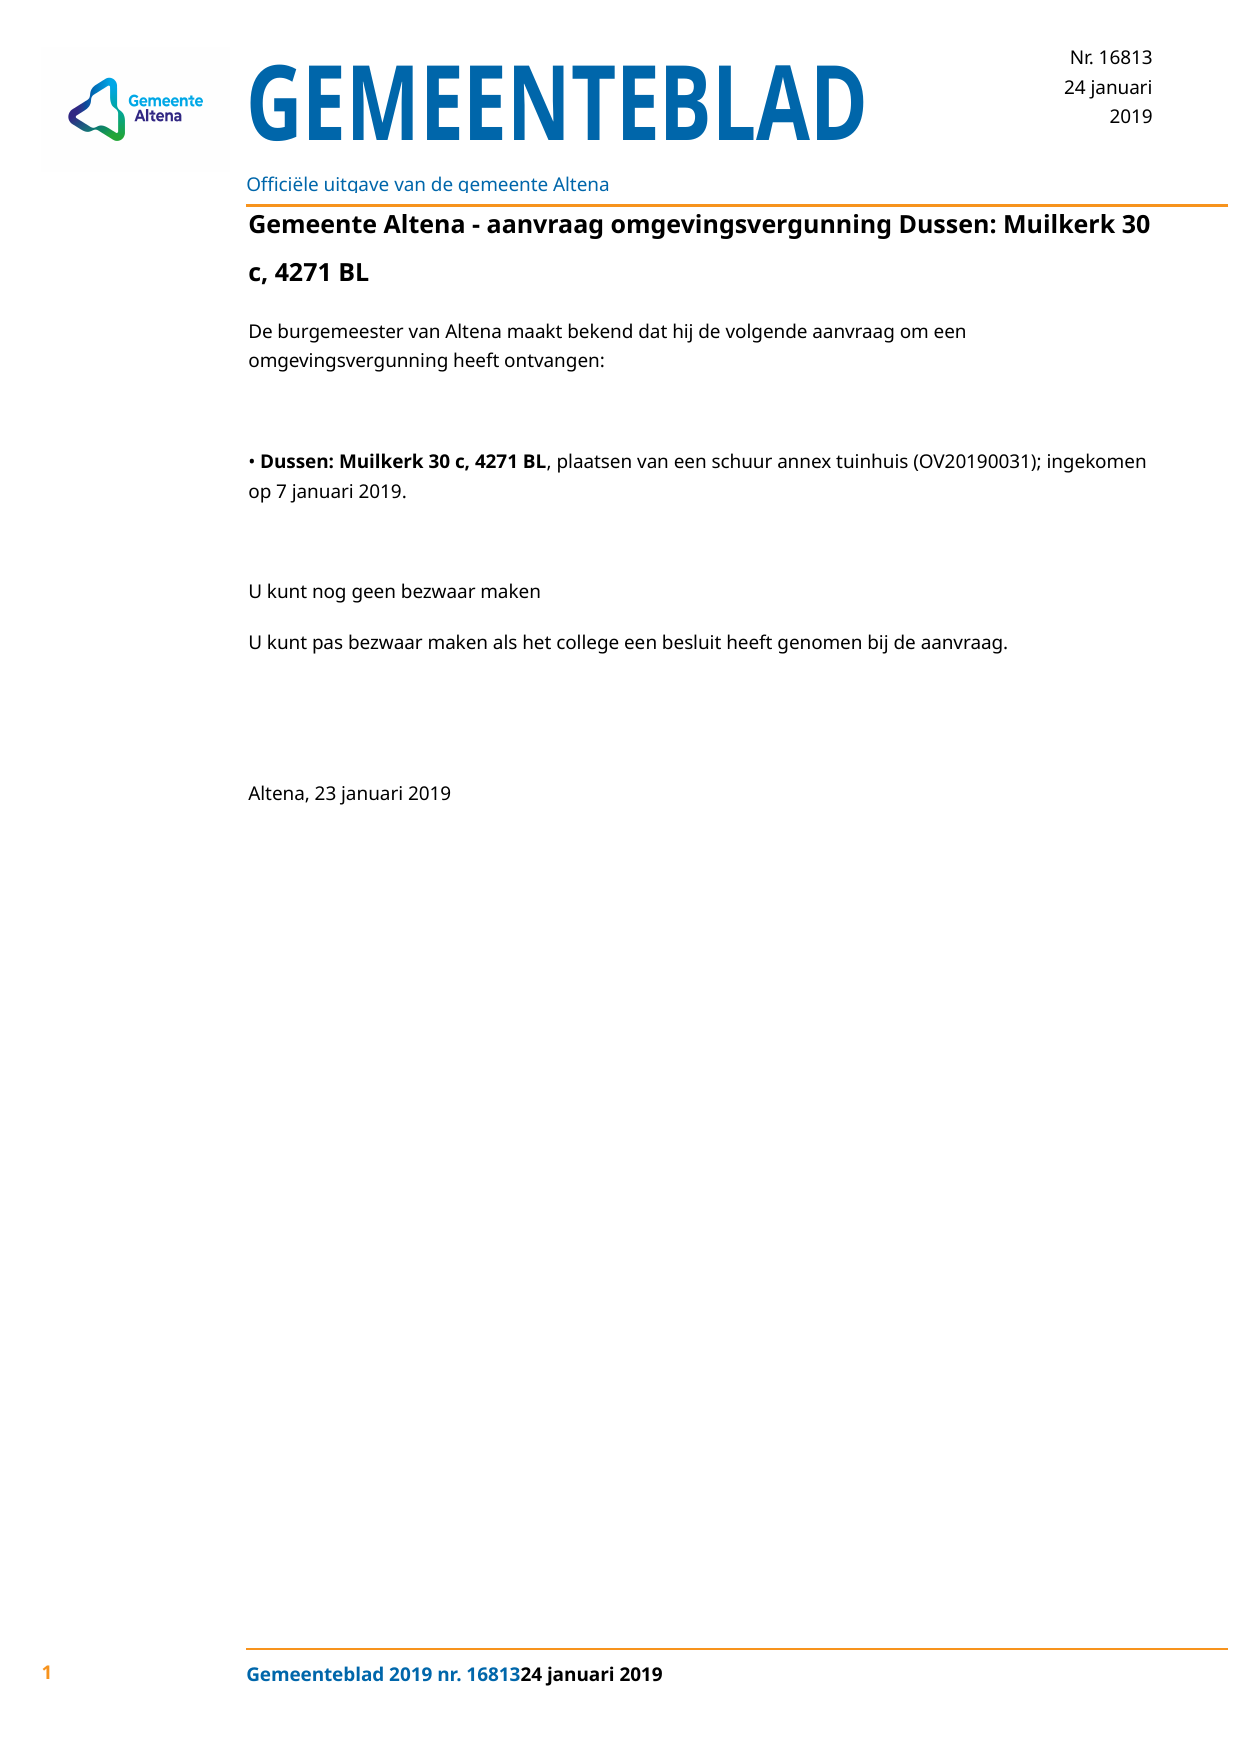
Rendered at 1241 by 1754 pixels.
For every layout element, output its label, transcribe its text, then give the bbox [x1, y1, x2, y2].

text U kunt nog geen bezwaar maken [248, 579, 1152, 604]
text Altena, 23 januari 2019 [248, 780, 1152, 806]
picture [41, 47, 231, 172]
text De burgemeester van Altena maakt bekend dat hij de volgende aanvraag om een omgevingsvergunning heeft ontvangen: [248, 318, 1152, 373]
text U kunt pas bezwaar maken als het college een besluit heeft genomen bij de aanvraag. [248, 629, 1152, 655]
text Gemeente Altena - aanvraag omgevingsvergunning Dussen: Muilkerk 30 c, 4271 BL [248, 207, 1152, 288]
text • Dussen: Muilkerk 30 c, 4271 BL, plaatsen van een schuur annex tuinhuis (OV20190031); ingekomen op 7 januari 2019. [248, 448, 1152, 504]
